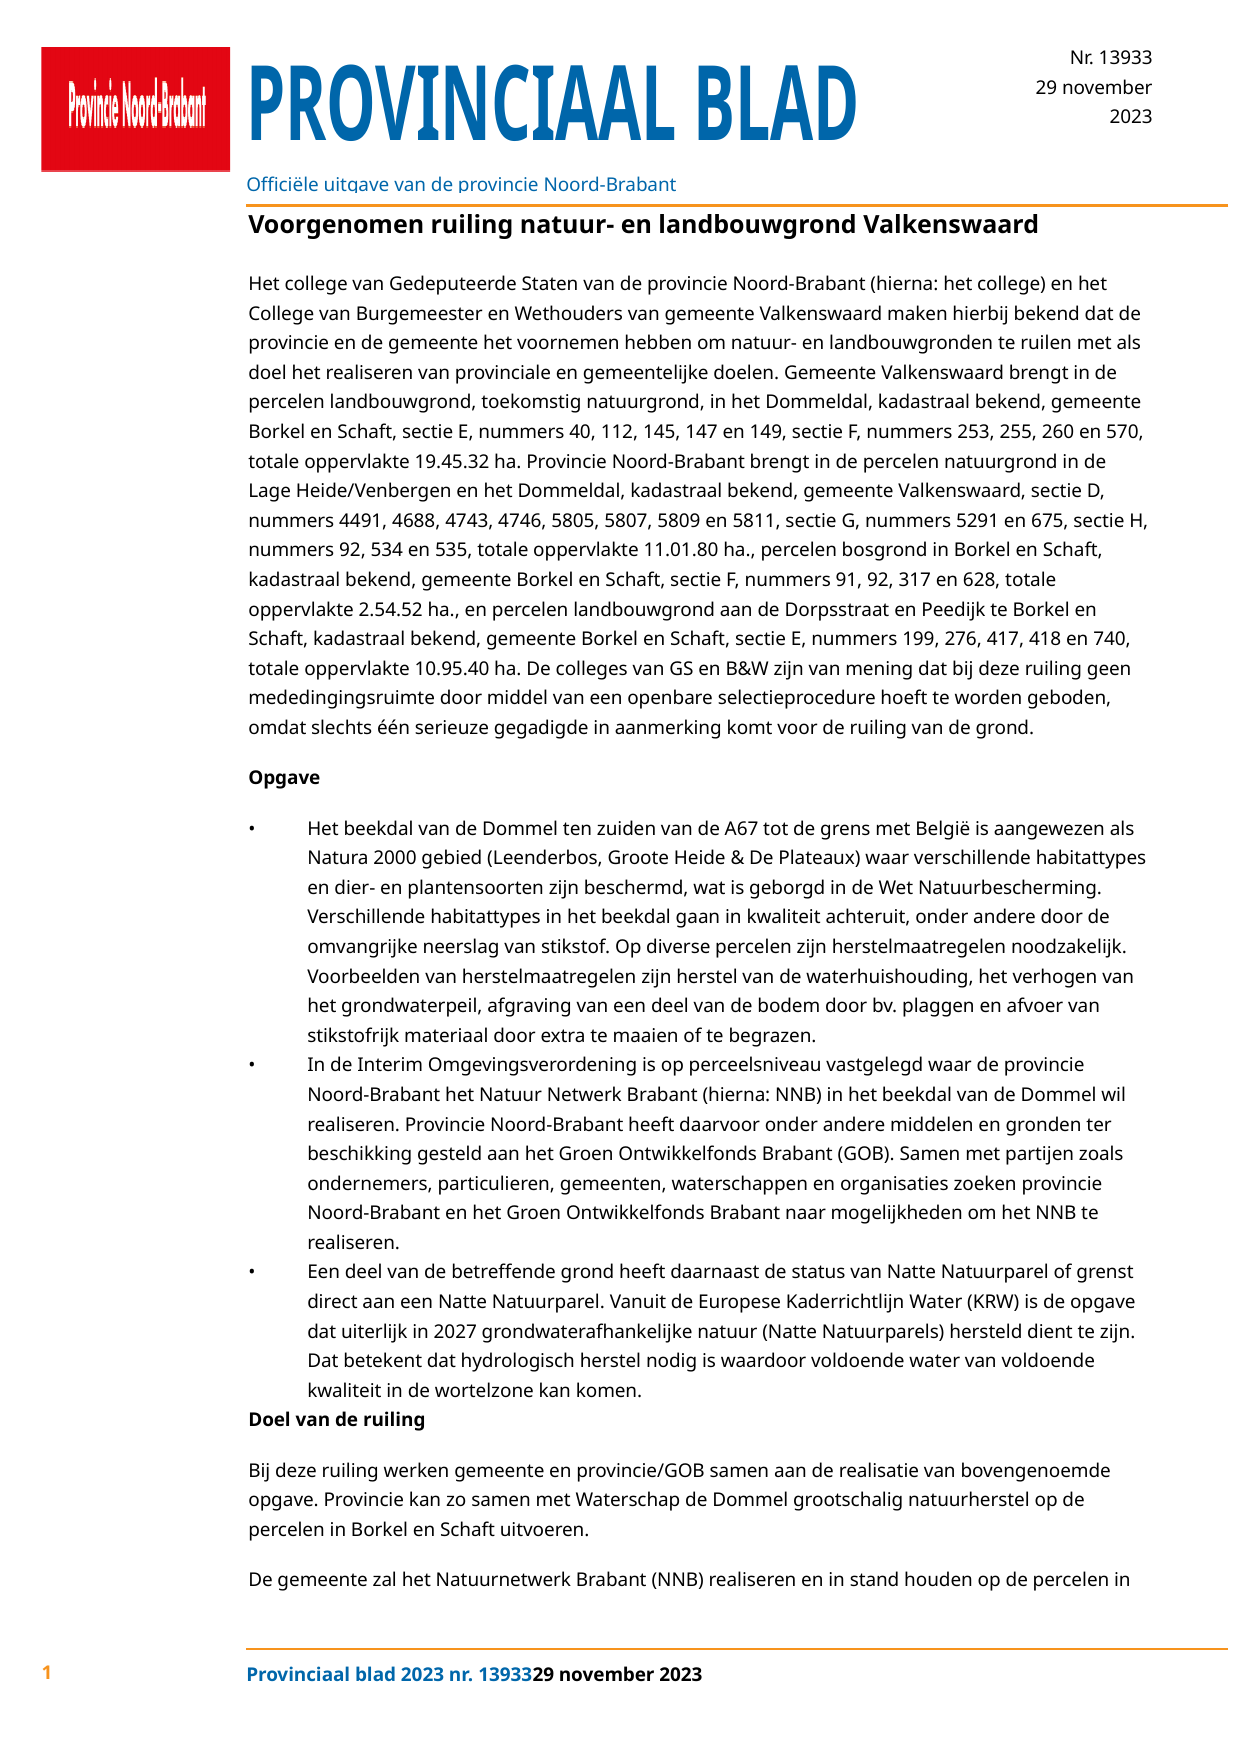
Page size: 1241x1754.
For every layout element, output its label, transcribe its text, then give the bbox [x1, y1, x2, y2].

picture [41, 47, 231, 172]
text Bij deze ruiling werken gemeente en provincie/GOB samen aan de realisatie van bovengenoemde opgave. Provincie kan zo samen met Waterschap de Dommel grootschalig natuurherstel op de percelen in Borkel en Schaft uitvoeren. [248, 1457, 1152, 1542]
text Het college van Gedeputeerde Staten van de provincie Noord-Brabant (hierna: het college) en het College van Burgemeester en Wethouders van gemeente Valkenswaard maken hierbij bekend dat de provincie en de gemeente het voornemen hebben om natuur- en landbouwgronden te ruilen met als doel het realiseren van provinciale en gemeentelijke doelen. Gemeente Valkenswaard brengt in de percelen landbouwgrond, toekomstig natuurgrond, in het Dommeldal, kadastraal bekend, gemeente Borkel en Schaft, sectie E, nummers 40, 112, 145, 147 en 149, sectie F, nummers 253, 255, 260 en 570, totale oppervlakte 19.45.32 ha. Provincie Noord-Brabant brengt in de percelen natuurgrond in de Lage Heide/Venbergen en het Dommeldal, kadastraal bekend, gemeente Valkenswaard, sectie D, nummers 4491, 4688, 4743, 4746, 5805, 5807, 5809 en 5811, sectie G, nummers 5291 en 675, sectie H, nummers 92, 534 en 535, totale oppervlakte 11.01.80 ha., percelen bosgrond in Borkel en Schaft, kadastraal bekend, gemeente Borkel en Schaft, sectie F, nummers 91, 92, 317 en 628, totale oppervlakte 2.54.52 ha., en percelen landbouwgrond aan de Dorpsstraat en Peedijk te Borkel en Schaft, kadastraal bekend, gemeente Borkel en Schaft, sectie E, nummers 199, 276, 417, 418 en 740, totale oppervlakte 10.95.40 ha. De colleges van GS en B&W zijn van mening dat bij deze ruiling geen mededingingsruimte door middel van een openbare selectieprocedure hoeft te worden geboden, omdat slechts één serieuze gegadigde in aanmerking komt voor de ruiling van de grond. [248, 270, 1152, 740]
text De gemeente zal het Natuurnetwerk Brabant (NNB) realiseren en in stand houden op de percelen in [248, 1567, 1152, 1592]
text Opgave [248, 764, 1152, 790]
text Doel van de ruiling [248, 1407, 1152, 1432]
list Een deel van de betreffende grond heeft daarnaast de status van Natte Natuurparel of grenst direct aan een Natte Natuurparel. Vanuit de Europese Kaderrichtlijn Water (KRW) is de opgave dat uiterlijk in 2027 grondwaterafhankelijke natuur (Natte Natuurparels) hersteld dient te zijn. Dat betekent dat hydrologisch herstel nodig is waardoor voldoende water van voldoende kwaliteit in de wortelzone kan komen. [248, 1259, 1152, 1403]
text Voorgenomen ruiling natuur- en landbouwgrond Valkenswaard [248, 207, 1152, 241]
list Het beekdal van de Dommel ten zuiden van de A67 tot de grens met België is aangewezen als Natura 2000 gebied (Leenderbos, Groote Heide & De Plateaux) waar verschillende habitattypes en dier- en plantensoorten zijn beschermd, wat is geborgd in de Wet Natuurbescherming. Verschillende habitattypes in het beekdal gaan in kwaliteit achteruit, onder andere door de omvangrijke neerslag van stikstof. Op diverse percelen zijn herstelmaatregelen noodzakelijk. Voorbeelden van herstelmaatregelen zijn herstel van de waterhuishouding, het verhogen van het grondwaterpeil, afgraving van een deel van de bodem door bv. plaggen en afvoer van stikstofrijk materiaal door extra te maaien of te begrazen. [248, 815, 1152, 1048]
list In de Interim Omgevingsverordening is op perceelsniveau vastgelegd waar de provincie Noord-Brabant het Natuur Netwerk Brabant (hierna: NNB) in het beekdal van de Dommel wil realiseren. Provincie Noord-Brabant heeft daarvoor onder andere middelen en gronden ter beschikking gesteld aan het Groen Ontwikkelfonds Brabant (GOB). Samen met partijen zoals ondernemers, particulieren, gemeenten, waterschappen en organisaties zoeken provincie Noord-Brabant en het Groen Ontwikkelfonds Brabant naar mogelijkheden om het NNB te realiseren. [248, 1052, 1152, 1255]
